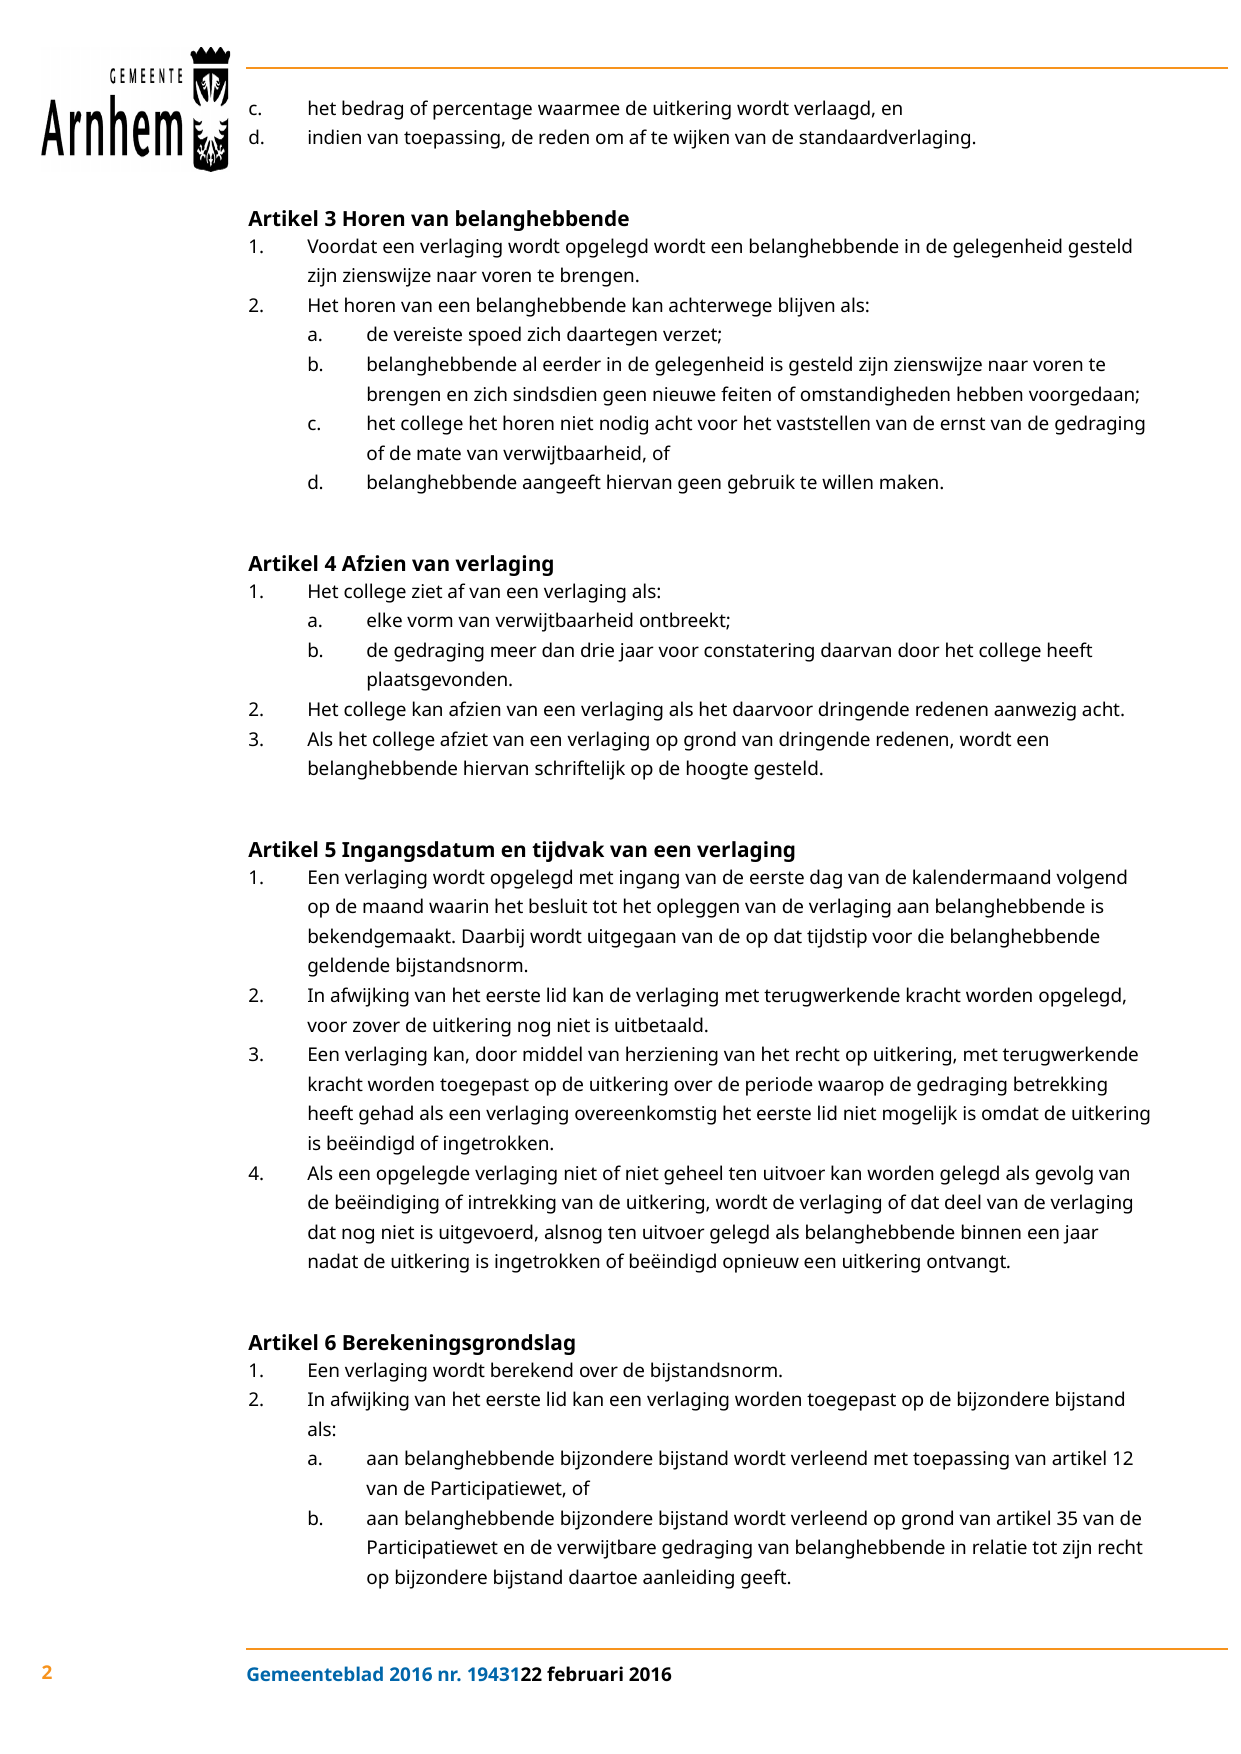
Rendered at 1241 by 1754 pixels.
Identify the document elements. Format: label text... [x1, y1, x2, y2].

list de gedraging meer dan drie jaar voor constatering daarvan door het college heeft plaatsgevonden. [307, 637, 1152, 692]
text Artikel 6 Berekeningsgrondslag [248, 1328, 1152, 1357]
list indien van toepassing, de reden om af te wijken van de standaardverlaging. [248, 124, 1152, 150]
text Artikel 5 Ingangsdatum en tijdvak van een verlaging [248, 835, 1152, 864]
list aan belanghebbende bijzondere bijstand wordt verleend met toepassing van artikel 12 van de Participatiewet, of [307, 1446, 1152, 1501]
list Voordat een verlaging wordt opgelegd wordt een belanghebbende in de gelegenheid gesteld zijn zienswijze naar voren te brengen. [248, 233, 1152, 288]
list het college het horen niet nodig acht voor het vaststellen van de ernst van de gedraging of de mate van verwijtbaarheid, of [307, 410, 1152, 466]
list Het college ziet af van een verlaging als: [248, 578, 1152, 604]
list Als het college afziet van een verlaging op grond van dringende redenen, wordt een belanghebbende hiervan schriftelijk op de hoogte gesteld. [248, 726, 1152, 781]
list In afwijking van het eerste lid kan een verlaging worden toegepast op de bijzondere bijstand als: [248, 1386, 1152, 1442]
list Een verlaging wordt opgelegd met ingang van de eerste dag van de kalendermaand volgend op de maand waarin het besluit tot het opleggen van de verlaging aan belanghebbende is bekendgemaakt. Daarbij wordt uitgegaan van de op dat tijdstip voor die belanghebbende geldende bijstandsnorm. [248, 864, 1152, 978]
list Het college kan afzien van een verlaging als het daarvoor dringende redenen aanwezig acht. [248, 696, 1152, 722]
list In afwijking van het eerste lid kan de verlaging met terugwerkende kracht worden opgelegd, voor zover de uitkering nog niet is uitbetaald. [248, 982, 1152, 1037]
list de vereiste spoed zich daartegen verzet; [307, 322, 1152, 347]
list Als een opgelegde verlaging niet of niet geheel ten uitvoer kan worden gelegd als gevolg van de beëindiging of intrekking van de uitkering, wordt de verlaging of dat deel van de verlaging dat nog niet is uitgevoerd, alsnog ten uitvoer gelegd als belanghebbende binnen een jaar nadat de uitkering is ingetrokken of beëindigd opnieuw een uitkering ontvangt. [248, 1160, 1152, 1274]
list Een verlaging kan, door middel van herziening van het recht op uitkering, met terugwerkende kracht worden toegepast op de uitkering over de periode waarop de gedraging betrekking heeft gehad als een verlaging overeenkomstig het eerste lid niet mogelijk is omdat de uitkering is beëindigd of ingetrokken. [248, 1041, 1152, 1156]
list Een verlaging wordt berekend over de bijstandsnorm. [248, 1357, 1152, 1383]
list elke vorm van verwijtbaarheid ontbreekt; [307, 607, 1152, 633]
text Artikel 3 Horen van belanghebbende [248, 204, 1152, 233]
list belanghebbende aangeeft hiervan geen gebruik te willen maken. [307, 469, 1152, 495]
list belanghebbende al eerder in de gelegenheid is gesteld zijn zienswijze naar voren te brengen en zich sindsdien geen nieuwe feiten of omstandigheden hebben voorgedaan; [307, 351, 1152, 406]
list Het horen van een belanghebbende kan achterwege blijven als: [248, 292, 1152, 318]
list het bedrag of percentage waarmee de uitkering wordt verlaagd, en [248, 95, 1152, 121]
picture [41, 47, 231, 172]
text Artikel 4 Afzien van verlaging [248, 549, 1152, 578]
list aan belanghebbende bijzondere bijstand wordt verleend op grond van artikel 35 van de Participatiewet en de verwijtbare gedraging van belanghebbende in relatie tot zijn recht op bijzondere bijstand daartoe aanleiding geeft. [307, 1505, 1152, 1590]
